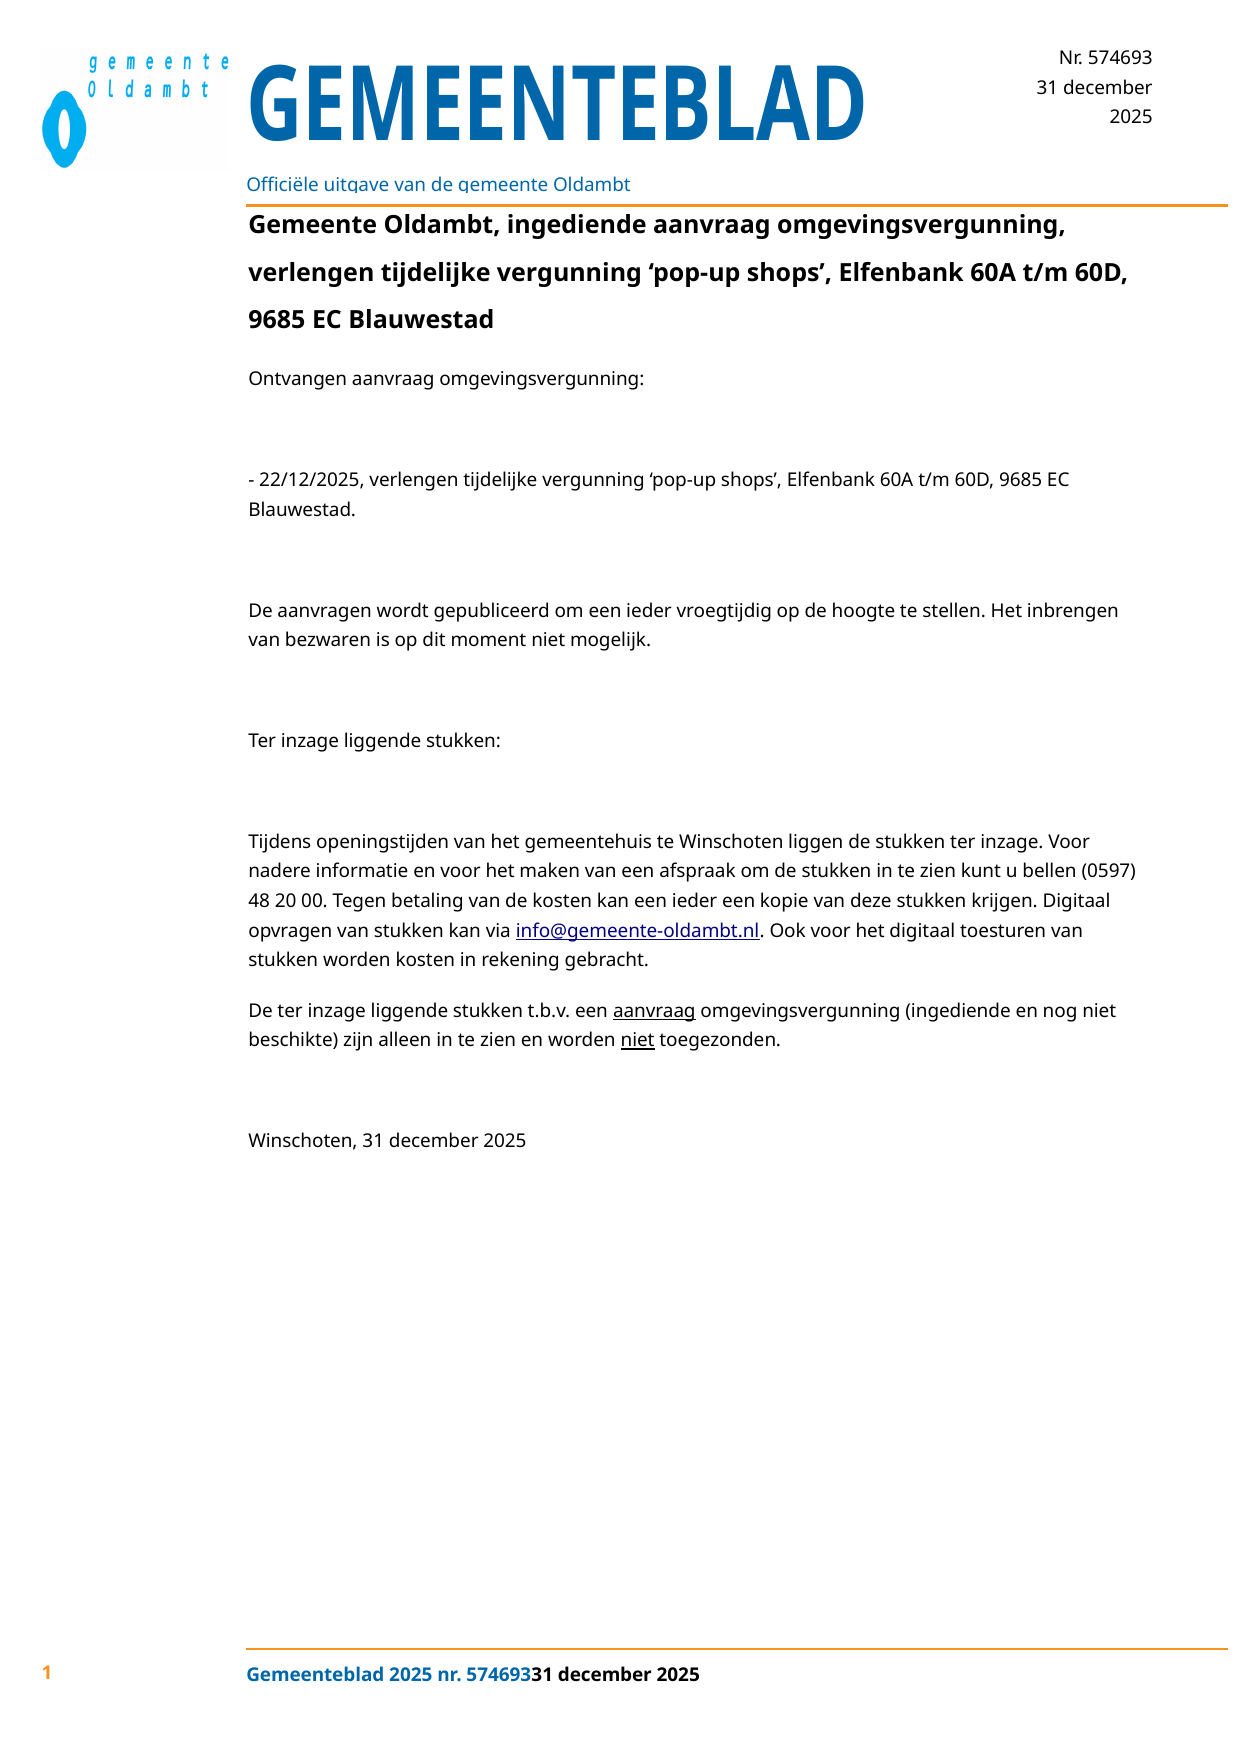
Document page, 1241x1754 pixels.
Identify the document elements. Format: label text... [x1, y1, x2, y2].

text Winschoten, 31 december 2025 [248, 1127, 1152, 1153]
picture [41, 47, 231, 172]
text Ontvangen aanvraag omgevingsvergunning: [248, 366, 1152, 391]
text Gemeente Oldambt, ingediende aanvraag omgevingsvergunning, verlengen tijdelijke vergunning ‘pop-up shops’, Elfenbank 60A t/m 60D, 9685 EC Blauwestad [248, 207, 1152, 336]
text De ter inzage liggende stukken t.b.v. een aanvraag omgevingsvergunning (ingediende en nog niet beschikte) zijn alleen in te zien en worden niet toegezonden. [248, 997, 1152, 1052]
text Tijdens openingstijden van het gemeentehuis te Winschoten liggen de stukken ter inzage. Voor nadere informatie en voor het maken van een afspraak om de stukken in te zien kunt u bellen (0597) 48 20 00. Tegen betaling van de kosten kan een ieder een kopie van deze stukken krijgen. Digitaal opvragen van stukken kan via info@gemeente-oldambt.nl. Ook voor het digitaal toesturen van stukken worden kosten in rekening gebracht. [248, 828, 1152, 972]
text - 22/12/2025, verlengen tijdelijke vergunning ‘pop-up shops’, Elfenbank 60A t/m 60D, 9685 EC Blauwestad. [248, 466, 1152, 522]
text De aanvragen wordt gepubliceerd om een ieder vroegtijdig op de hoogte te stellen. Het inbrengen van bezwaren is op dit moment niet mogelijk. [248, 597, 1152, 652]
text Ter inzage liggende stukken: [248, 727, 1152, 753]
